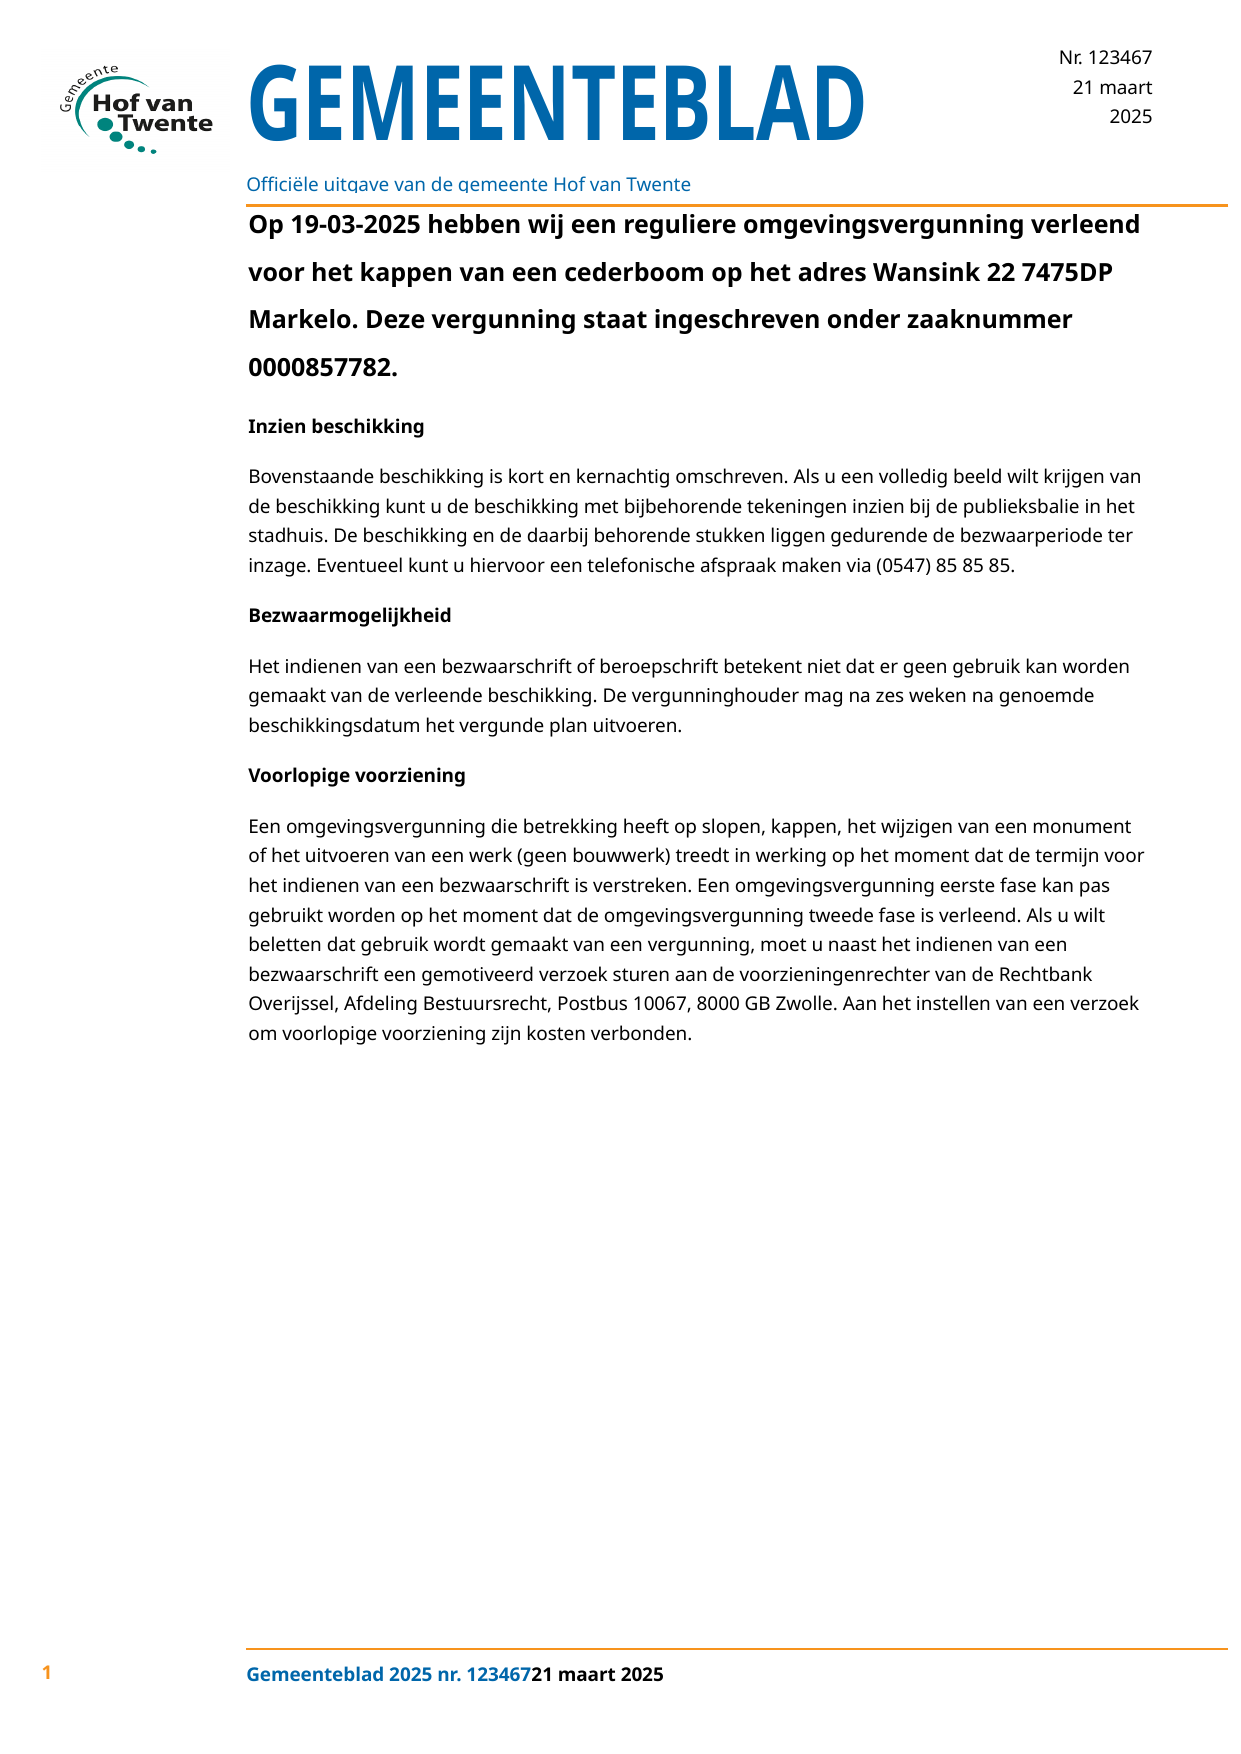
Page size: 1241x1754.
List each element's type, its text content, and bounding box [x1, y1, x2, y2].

text Bovenstaande beschikking is kort en kernachtig omschreven. Als u een volledig beeld wilt krijgen van de beschikking kunt u de beschikking met bijbehorende tekeningen inzien bij de publieksbalie in het stadhuis. De beschikking en de daarbij behorende stukken liggen gedurende de bezwaarperiode ter inzage. Eventueel kunt u hiervoor een telefonische afspraak maken via (0547) 85 85 85. [248, 463, 1152, 578]
text Een omgevingsvergunning die betrekking heeft op slopen, kappen, het wijzigen van een monument of het uitvoeren van een werk (geen bouwwerk) treedt in werking op het moment dat de termijn voor het indienen van een bezwaarschrift is verstreken. Een omgevingsvergunning eerste fase kan pas gebruikt worden op het moment dat de omgevingsvergunning tweede fase is verleend. Als u wilt beletten dat gebruik wordt gemaakt van een vergunning, moet u naast het indienen van een bezwaarschrift een gemotiveerd verzoek sturen aan de voorzieningenrechter van de Rechtbank Overijssel, Afdeling Bestuursrecht, Postbus 10067, 8000 GB Zwolle. Aan het instellen van een verzoek om voorlopige voorziening zijn kosten verbonden. [248, 813, 1152, 1046]
text Op 19-03-2025 hebben wij een reguliere omgevingsvergunning verleend voor het kappen van een cederboom op het adres Wansink 22 7475DP Markelo. Deze vergunning staat ingeschreven onder zaaknummer 0000857782. [248, 207, 1152, 384]
text Bezwaarmogelijkheid [248, 603, 1152, 628]
text Voorlopige voorziening [248, 763, 1152, 788]
picture [41, 47, 231, 172]
text Inzien beschikking [248, 413, 1152, 439]
text Het indienen van een bezwaarschrift of beroepschrift betekent niet dat er geen gebruik kan worden gemaakt van de verleende beschikking. De vergunninghouder mag na zes weken na genoemde beschikkingsdatum het vergunde plan uitvoeren. [248, 653, 1152, 738]
